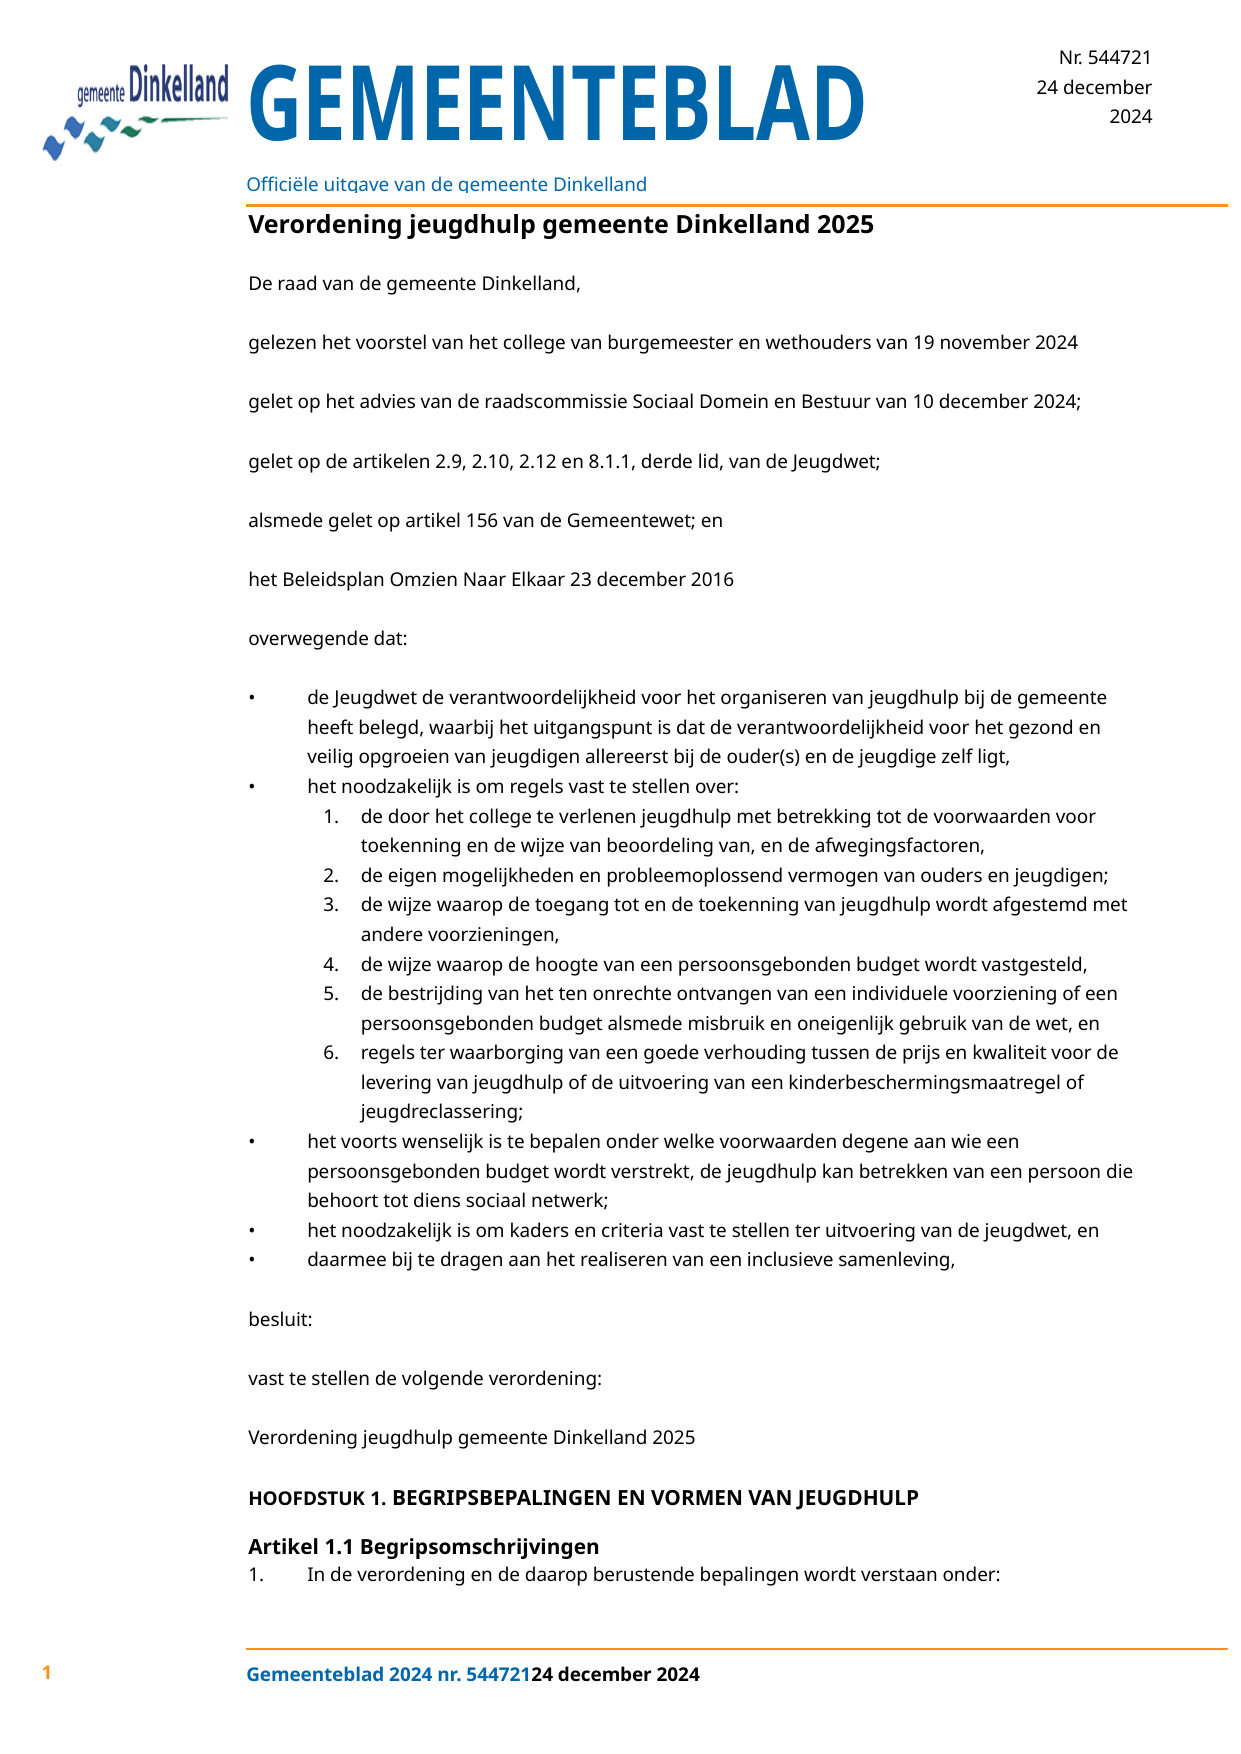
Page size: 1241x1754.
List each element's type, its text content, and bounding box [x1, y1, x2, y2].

list regels ter waarborging van een goede verhouding tussen de prijs en kwaliteit voor de levering van jeugdhulp of de uitvoering van een kinderbeschermingsmaatregel of jeugdreclassering; [323, 1039, 1152, 1124]
picture [41, 47, 231, 172]
text besluit: [248, 1306, 1152, 1331]
text Verordening jeugdhulp gemeente Dinkelland 2025 [248, 1424, 1152, 1450]
list de bestrijding van het ten onrechte ontvangen van een individuele voorziening of een persoonsgebonden budget alsmede misbruik en oneigenlijk gebruik van de wet, en [323, 980, 1152, 1036]
list het noodzakelijk is om regels vast te stellen over: [248, 773, 1152, 799]
list de wijze waarop de toegang tot en de toekenning van jeugdhulp wordt afgestemd met andere voorzieningen, [323, 892, 1152, 947]
text het Beleidsplan Omzien Naar Elkaar 23 december 2016 [248, 566, 1152, 592]
list daarmee bij te dragen aan het realiseren van een inclusieve samenleving, [248, 1247, 1152, 1272]
text Verordening jeugdhulp gemeente Dinkelland 2025 [248, 207, 1152, 241]
text vast te stellen de volgende verordening: [248, 1365, 1152, 1391]
text gelezen het voorstel van het college van burgemeester en wethouders van 19 november 2024 [248, 329, 1152, 355]
list de Jeugdwet de verantwoordelijkheid voor het organiseren van jeugdhulp bij de gemeente heeft belegd, waarbij het uitgangspunt is dat de verantwoordelijkheid voor het gezond en veilig opgroeien van jeugdigen allereerst bij de ouder(s) en de jeugdige zelf ligt, [248, 684, 1152, 769]
text gelet op de artikelen 2.9, 2.10, 2.12 en 8.1.1, derde lid, van de Jeugdwet; [248, 448, 1152, 473]
text HOOFDSTUK 1. BEGRIPSBEPALINGEN EN VORMEN VAN JEUGDHULP [248, 1483, 1152, 1512]
text alsmede gelet op artikel 156 van de Gemeentewet; en [248, 507, 1152, 533]
list de eigen mogelijkheden en probleemoplossend vermogen van ouders en jeugdigen; [323, 862, 1152, 888]
list de wijze waarop de hoogte van een persoonsgebonden budget wordt vastgesteld, [323, 951, 1152, 976]
text overwegende dat: [248, 625, 1152, 651]
list In de verordening en de daarop berustende bepalingen wordt verstaan onder: [248, 1561, 1152, 1587]
text gelet op het advies van de raadscommissie Sociaal Domein en Bestuur van 10 december 2024; [248, 389, 1152, 414]
text Artikel 1.1 Begripsomschrijvingen [248, 1532, 1152, 1561]
text De raad van de gemeente Dinkelland, [248, 270, 1152, 296]
list de door het college te verlenen jeugdhulp met betrekking tot de voorwaarden voor toekenning en de wijze van beoordeling van, en de afwegingsfactoren, [323, 803, 1152, 858]
list het voorts wenselijk is te bepalen onder welke voorwaarden degene aan wie een persoonsgebonden budget wordt verstrekt, de jeugdhulp kan betrekken van een persoon die behoort tot diens sociaal netwerk; [248, 1128, 1152, 1213]
list het noodzakelijk is om kaders en criteria vast te stellen ter uitvoering van de jeugdwet, en [248, 1217, 1152, 1243]
